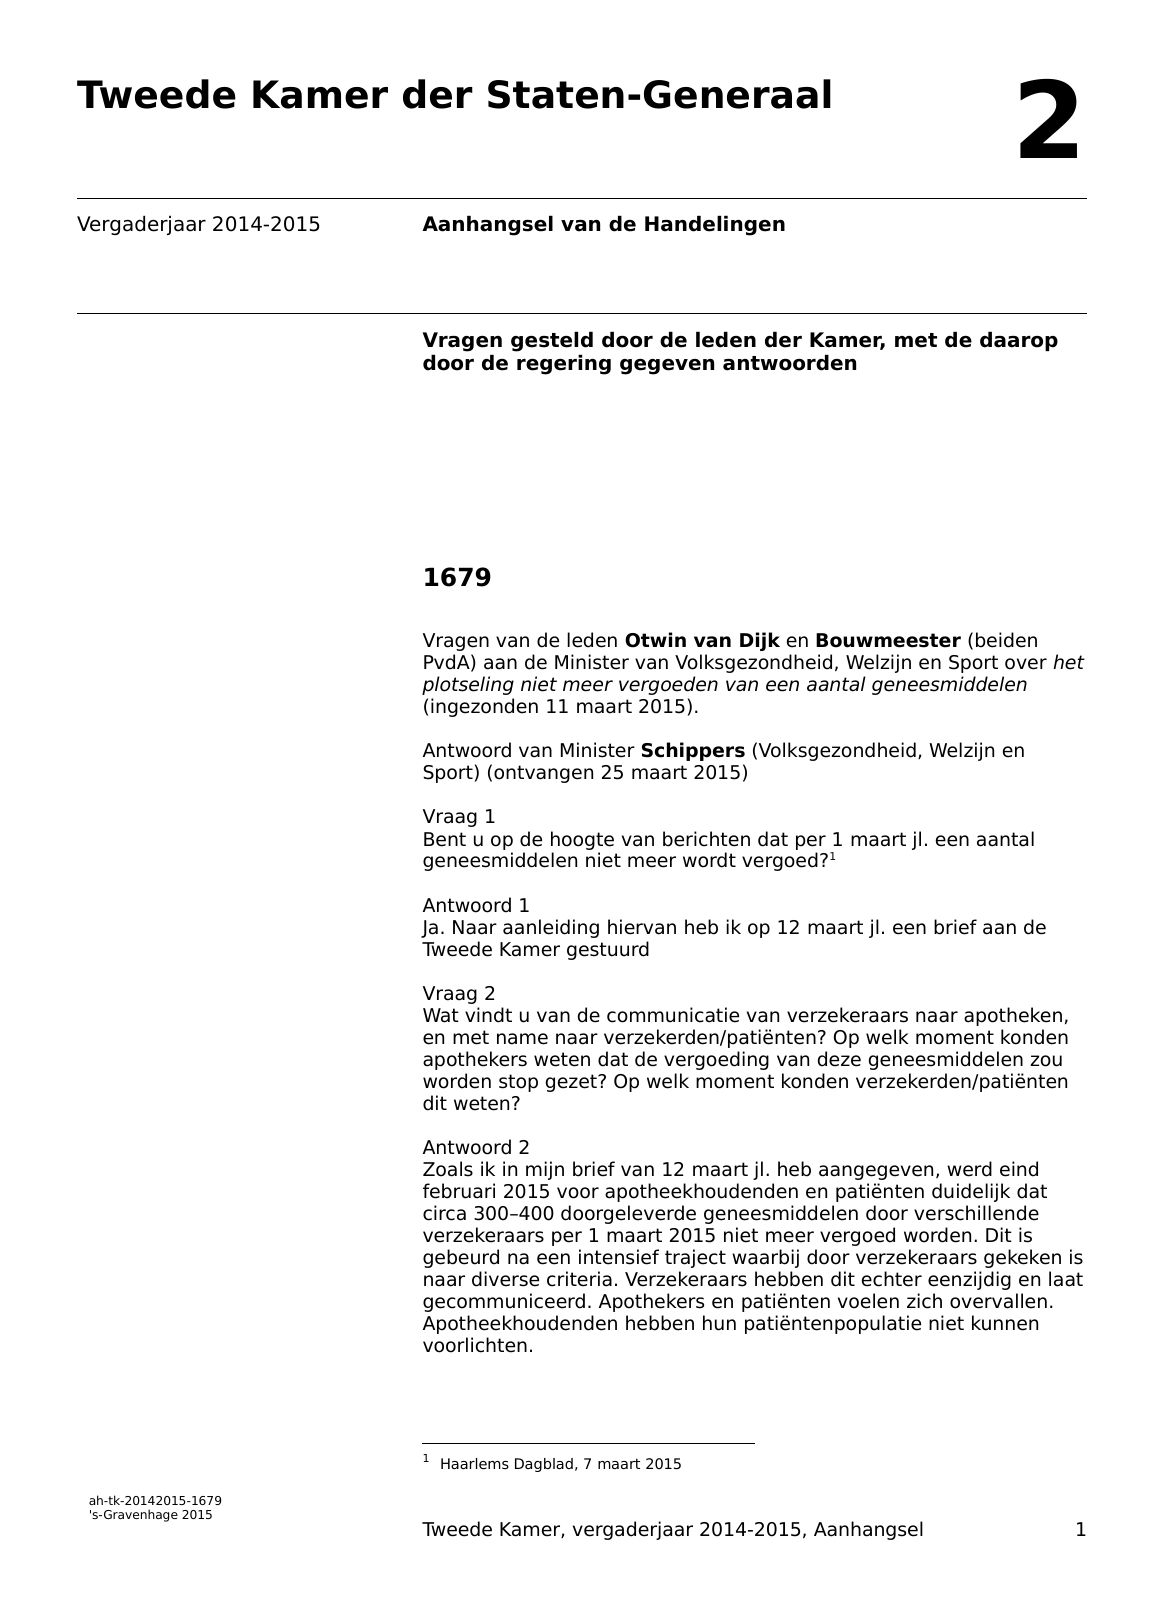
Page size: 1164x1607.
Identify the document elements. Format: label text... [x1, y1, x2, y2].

table_header 2 [886, 59, 1087, 198]
table_cell Vergaderjaar 2014-2015 [77, 199, 422, 313]
text Vragen van de leden Otwin van Dijk en Bouwmeester (beiden PvdA) aan de Minister van Volksgezondheid, Welzijn en Sport over het plotseling niet meer vergoeden van een aantal geneesmiddelen (ingezonden 11 maart 2015). [422, 630, 1087, 718]
text Antwoord 1 [422, 894, 1087, 917]
text Bent u op de hoogte van berichten dat per 1 maart jl. een aantal geneesmiddelen niet meer wordt vergoed? [422, 828, 1087, 872]
text Antwoord 2 [422, 1137, 1087, 1159]
table_cell Vragen gesteld door de leden der Kamer, met de daarop door de regering gegeven antwoorden [422, 314, 1087, 375]
table_cell [77, 314, 422, 375]
text Haarlems Dagblad, 7 maart 2015 [422, 1452, 1087, 1474]
table_cell Aanhangsel van de Handelingen [422, 199, 1087, 313]
text Wat vindt u van de communicatie van verzekeraars naar apotheken, en met name naar verzekerden/patiënten? Op welk moment konden apothekers weten dat de vergoeding van deze geneesmiddelen zou worden stop gezet? Op welk moment konden verzekerden/patiënten dit weten? [422, 1005, 1087, 1114]
text 's-Gravenhage 2015 [88, 1508, 323, 1522]
text Antwoord van Minister Schippers (Volksgezondheid, Welzijn en Sport) (ontvangen 25 maart 2015) [422, 740, 1087, 784]
text Vraag 1 [422, 806, 1087, 828]
text ah-tk-20142015-1679 [88, 1494, 323, 1508]
text Vraag 2 [422, 983, 1087, 1005]
text 1679 [422, 563, 1087, 592]
text Zoals ik in mijn brief van 12 maart jl. heb aangegeven, werd eind februari 2015 voor apotheekhoudenden en patiënten duidelijk dat circa 300–400 doorgeleverde geneesmiddelen door verschillende verzekeraars per 1 maart 2015 niet meer vergoed worden. Dit is gebeurd na een intensief traject waarbij door verzekeraars gekeken is naar diverse criteria. Verzekeraars hebben dit echter eenzijdig en laat gecommuniceerd. Apothekers en patiënten voelen zich overvallen. Apotheekhoudenden hebben hun patiëntenpopulatie niet kunnen voorlichten. [422, 1159, 1087, 1357]
table_header Tweede Kamer der Staten-Generaal [77, 59, 886, 198]
text Ja. Naar aanleiding hiervan heb ik op 12 maart jl. een brief aan de Tweede Kamer gestuurd [422, 917, 1087, 961]
